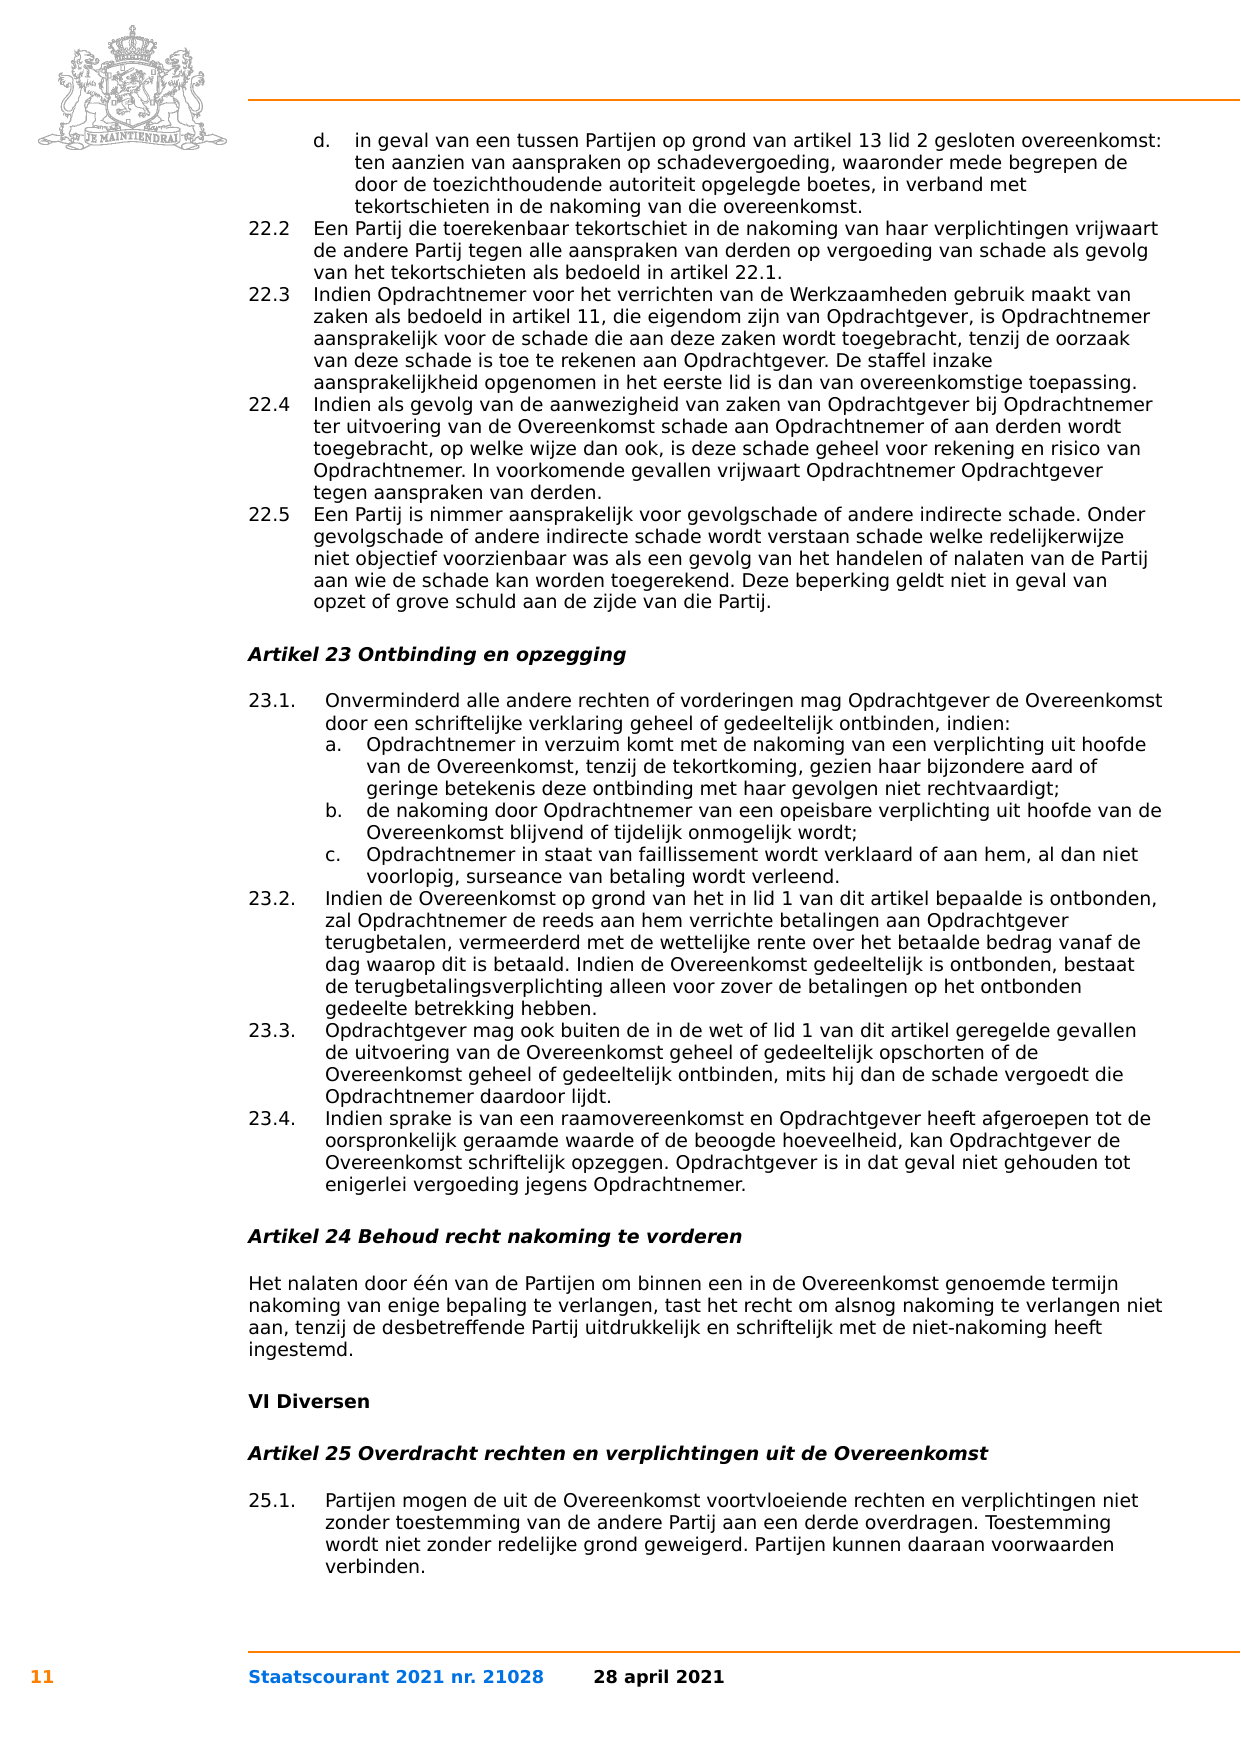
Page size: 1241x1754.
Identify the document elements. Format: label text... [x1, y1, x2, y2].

text Het nalaten door één van de Partijen om binnen een in de Overeenkomst genoemde termijn nakoming van enige bepaling te verlangen, tast het recht om alsnog nakoming te verlangen niet aan, tenzij de desbetreffende Partij uitdrukkelijk en schriftelijk met de niet-nakoming heeft ingestemd. [248, 1273, 1163, 1361]
text 22.2 Een Partij die toerekenbaar tekortschiet in de nakoming van haar verplichtingen vrijwaart de andere Partij tegen alle aanspraken van derden op vergoeding van schade als gevolg van het tekortschieten als bedoeld in artikel 22.1. [248, 218, 1163, 284]
text d. in geval van een tussen Partijen op grond van artikel 13 lid 2 gesloten overeenkomst: ten aanzien van aanspraken op schadevergoeding, waaronder mede begrepen de door de toezichthoudende autoriteit opgelegde boetes, in verband met tekortschieten in de nakoming van die overeenkomst. [313, 130, 1163, 218]
subtitle Artikel 25 Overdracht rechten en verplichtingen uit de Overeenkomst [248, 1443, 1163, 1465]
subtitle Artikel 23 Ontbinding en opzegging [248, 643, 1163, 665]
text 23.4. Indien sprake is van een raamovereenkomst en Opdrachtgever heeft afgeroepen tot de oorspronkelijk geraamde waarde of de beoogde hoeveelheid, kan Opdrachtgever de Overeenkomst schriftelijk opzeggen. Opdrachtgever is in dat geval niet gehouden tot enigerlei vergoeding jegens Opdrachtnemer. [248, 1108, 1163, 1196]
text c. Opdrachtnemer in staat van faillissement wordt verklaard of aan hem, al dan niet voorlopig, surseance van betaling wordt verleend. [325, 844, 1163, 888]
picture [38, 25, 227, 150]
text b. de nakoming door Opdrachtnemer van een opeisbare verplichting uit hoofde van de Overeenkomst blijvend of tijdelijk onmogelijk wordt; [325, 800, 1163, 844]
text 23.3. Opdrachtgever mag ook buiten de in de wet of lid 1 van dit artikel geregelde gevallen de uitvoering van de Overeenkomst geheel of gedeeltelijk opschorten of de Overeenkomst geheel of gedeeltelijk ontbinden, mits hij dan de schade vergoedt die Opdrachtnemer daardoor lijdt. [248, 1020, 1163, 1108]
text 22.3 Indien Opdrachtnemer voor het verrichten van de Werkzaamheden gebruik maakt van zaken als bedoeld in artikel 11, die eigendom zijn van Opdrachtgever, is Opdrachtnemer aansprakelijk voor de schade die aan deze zaken wordt toegebracht, tenzij de oorzaak van deze schade is toe te rekenen aan Opdrachtgever. De staffel inzake aansprakelijkheid opgenomen in het eerste lid is dan van overeenkomstige toepassing. [248, 284, 1163, 394]
text 22.4 Indien als gevolg van de aanwezigheid van zaken van Opdrachtgever bij Opdrachtnemer ter uitvoering van de Overeenkomst schade aan Opdrachtnemer of aan derden wordt toegebracht, op welke wijze dan ook, is deze schade geheel voor rekening en risico van Opdrachtnemer. In voorkomende gevallen vrijwaart Opdrachtnemer Opdrachtgever tegen aanspraken van derden. [248, 394, 1163, 503]
subtitle Artikel 24 Behoud recht nakoming te vorderen [248, 1226, 1163, 1248]
text 22.5 Een Partij is nimmer aansprakelijk voor gevolgschade of andere indirecte schade. Onder gevolgschade of andere indirecte schade wordt verstaan schade welke redelijkerwijze niet objectief voorzienbaar was als een gevolg van het handelen of nalaten van de Partij aan wie de schade kan worden toegerekend. Deze beperking geldt niet in geval van opzet of grove schuld aan de zijde van die Partij. [248, 503, 1163, 613]
subtitle VI Diversen [248, 1391, 1163, 1413]
text a. Opdrachtnemer in verzuim komt met de nakoming van een verplichting uit hoofde van de Overeenkomst, tenzij de tekortkoming, gezien haar bijzondere aard of geringe betekenis deze ontbinding met haar gevolgen niet rechtvaardigt; [325, 734, 1163, 800]
text 23.1. Onverminderd alle andere rechten of vorderingen mag Opdrachtgever de Overeenkomst door een schriftelijke verklaring geheel of gedeeltelijk ontbinden, indien: [248, 690, 1163, 734]
text 23.2. Indien de Overeenkomst op grond van het in lid 1 van dit artikel bepaalde is ontbonden, zal Opdrachtnemer de reeds aan hem verrichte betalingen aan Opdrachtgever terugbetalen, vermeerderd met de wettelijke rente over het betaalde bedrag vanaf de dag waarop dit is betaald. Indien de Overeenkomst gedeeltelijk is ontbonden, bestaat de terugbetalingsverplichting alleen voor zover de betalingen op het ontbonden gedeelte betrekking hebben. [248, 888, 1163, 1020]
text 25.1. Partijen mogen de uit de Overeenkomst voortvloeiende rechten en verplichtingen niet zonder toestemming van de andere Partij aan een derde overdragen. Toestemming wordt niet zonder redelijke grond geweigerd. Partijen kunnen daaraan voorwaarden verbinden. [248, 1490, 1163, 1578]
